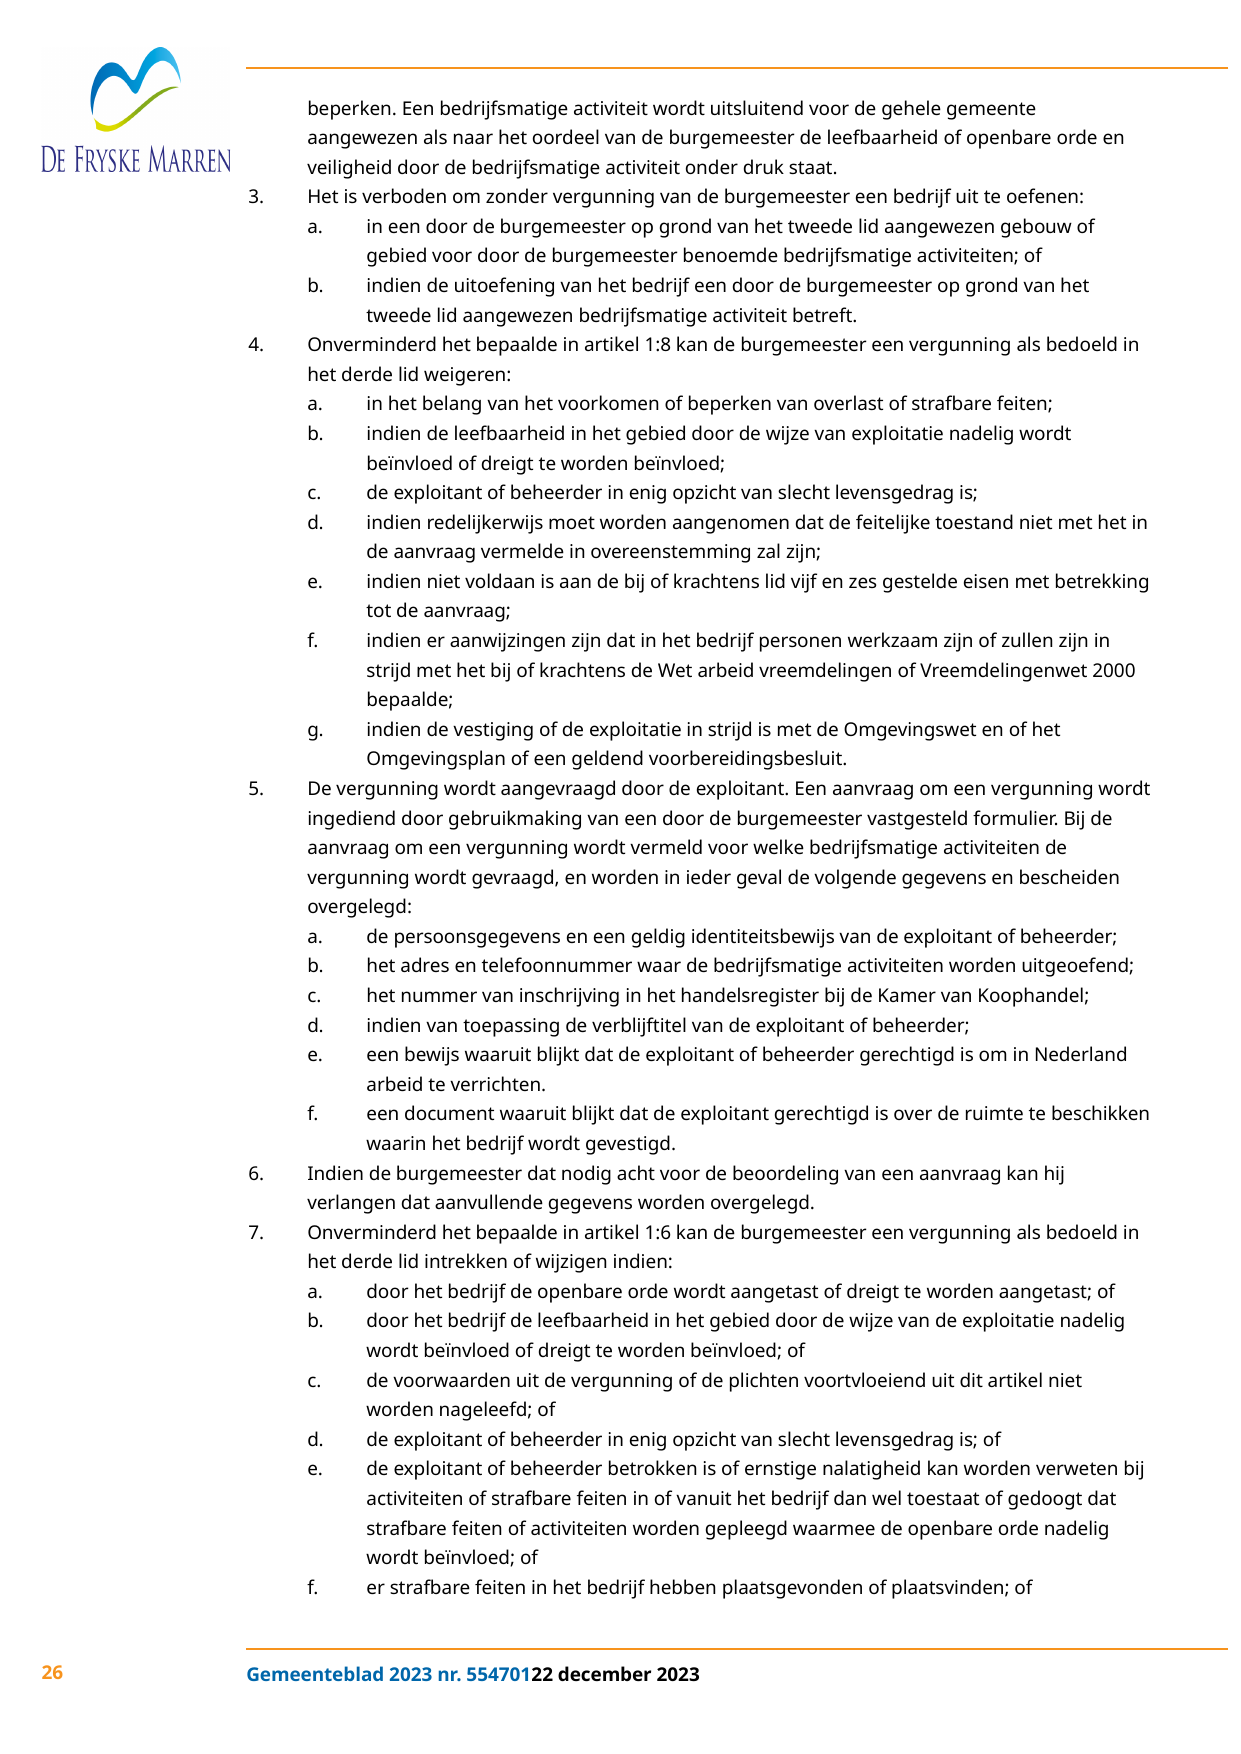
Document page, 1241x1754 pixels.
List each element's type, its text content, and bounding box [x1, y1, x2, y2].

list Indien de burgemeester dat nodig acht voor de beoordeling van een aanvraag kan hij verlangen dat aanvullende gegevens worden overgelegd. [248, 1160, 1152, 1215]
list de exploitant of beheerder in enig opzicht van slecht levensgedrag is; of [307, 1426, 1152, 1452]
list een document waaruit blijkt dat de exploitant gerechtigd is over de ruimte te beschikken waarin het bedrijf wordt gevestigd. [307, 1101, 1152, 1156]
list beperken. Een bedrijfsmatige activiteit wordt uitsluitend voor de gehele gemeente aangewezen als naar het oordeel van de burgemeester de leefbaarheid of openbare orde en veiligheid door de bedrijfsmatige activiteit onder druk staat. [248, 95, 1152, 180]
picture [41, 47, 231, 172]
list een bewijs waaruit blijkt dat de exploitant of beheerder gerechtigd is om in Nederland arbeid te verrichten. [307, 1041, 1152, 1097]
list indien van toepassing de verblijftitel van de exploitant of beheerder; [307, 1012, 1152, 1038]
list in het belang van het voorkomen of beperken van overlast of strafbare feiten; [307, 391, 1152, 416]
list indien er aanwijzingen zijn dat in het bedrijf personen werkzaam zijn of zullen zijn in strijd met het bij of krachtens de Wet arbeid vreemdelingen of Vreemdelingenwet 2000 bepaalde; [307, 627, 1152, 712]
list door het bedrijf de leefbaarheid in het gebied door de wijze van de exploitatie nadelig wordt beïnvloed of dreigt te worden beïnvloed; of [307, 1308, 1152, 1363]
list de exploitant of beheerder betrokken is of ernstige nalatigheid kan worden verweten bij activiteiten of strafbare feiten in of vanuit het bedrijf dan wel toestaat of gedoogt dat strafbare feiten of activiteiten worden gepleegd waarmee de openbare orde nadelig wordt beïnvloed; of [307, 1456, 1152, 1570]
list indien niet voldaan is aan de bij of krachtens lid vijf en zes gestelde eisen met betrekking tot de aanvraag; [307, 568, 1152, 623]
list door het bedrijf de openbare orde wordt aangetast of dreigt te worden aangetast; of [307, 1278, 1152, 1304]
list de voorwaarden uit de vergunning of de plichten voortvloeiend uit dit artikel niet worden nageleefd; of [307, 1367, 1152, 1422]
list indien de leefbaarheid in het gebied door de wijze van exploitatie nadelig wordt beïnvloed of dreigt te worden beïnvloed; [307, 420, 1152, 476]
list indien de uitoefening van het bedrijf een door de burgemeester op grond van het tweede lid aangewezen bedrijfsmatige activiteit betreft. [307, 272, 1152, 328]
list in een door de burgemeester op grond van het tweede lid aangewezen gebouw of gebied voor door de burgemeester benoemde bedrijfsmatige activiteiten; of [307, 213, 1152, 268]
list Onverminderd het bepaalde in artikel 1:8 kan de burgemeester een vergunning als bedoeld in het derde lid weigeren: [248, 331, 1152, 387]
list het adres en telefoonnummer waar de bedrijfsmatige activiteiten worden uitgeoefend; [307, 953, 1152, 978]
list indien redelijkerwijs moet worden aangenomen dat de feitelijke toestand niet met het in de aanvraag vermelde in overeenstemming zal zijn; [307, 509, 1152, 564]
list De vergunning wordt aangevraagd door de exploitant. Een aanvraag om een vergunning wordt ingediend door gebruikmaking van een door de burgemeester vastgesteld formulier. Bij de aanvraag om een vergunning wordt vermeld voor welke bedrijfsmatige activiteiten de vergunning wordt gevraagd, en worden in ieder geval de volgende gegevens en bescheiden overgelegd: [248, 775, 1152, 919]
list indien de vestiging of de exploitatie in strijd is met de Omgevingswet en of het Omgevingsplan of een geldend voorbereidingsbesluit. [307, 716, 1152, 771]
list de persoonsgegevens en een geldig identiteitsbewijs van de exploitant of beheerder; [307, 923, 1152, 949]
list Het is verboden om zonder vergunning van de burgemeester een bedrijf uit te oefenen: [248, 183, 1152, 209]
list Onverminderd het bepaalde in artikel 1:6 kan de burgemeester een vergunning als bedoeld in het derde lid intrekken of wijzigen indien: [248, 1219, 1152, 1274]
list de exploitant of beheerder in enig opzicht van slecht levensgedrag is; [307, 479, 1152, 505]
list er strafbare feiten in het bedrijf hebben plaatsgevonden of plaatsvinden; of [307, 1574, 1152, 1600]
list het nummer van inschrijving in het handelsregister bij de Kamer van Koophandel; [307, 982, 1152, 1008]
